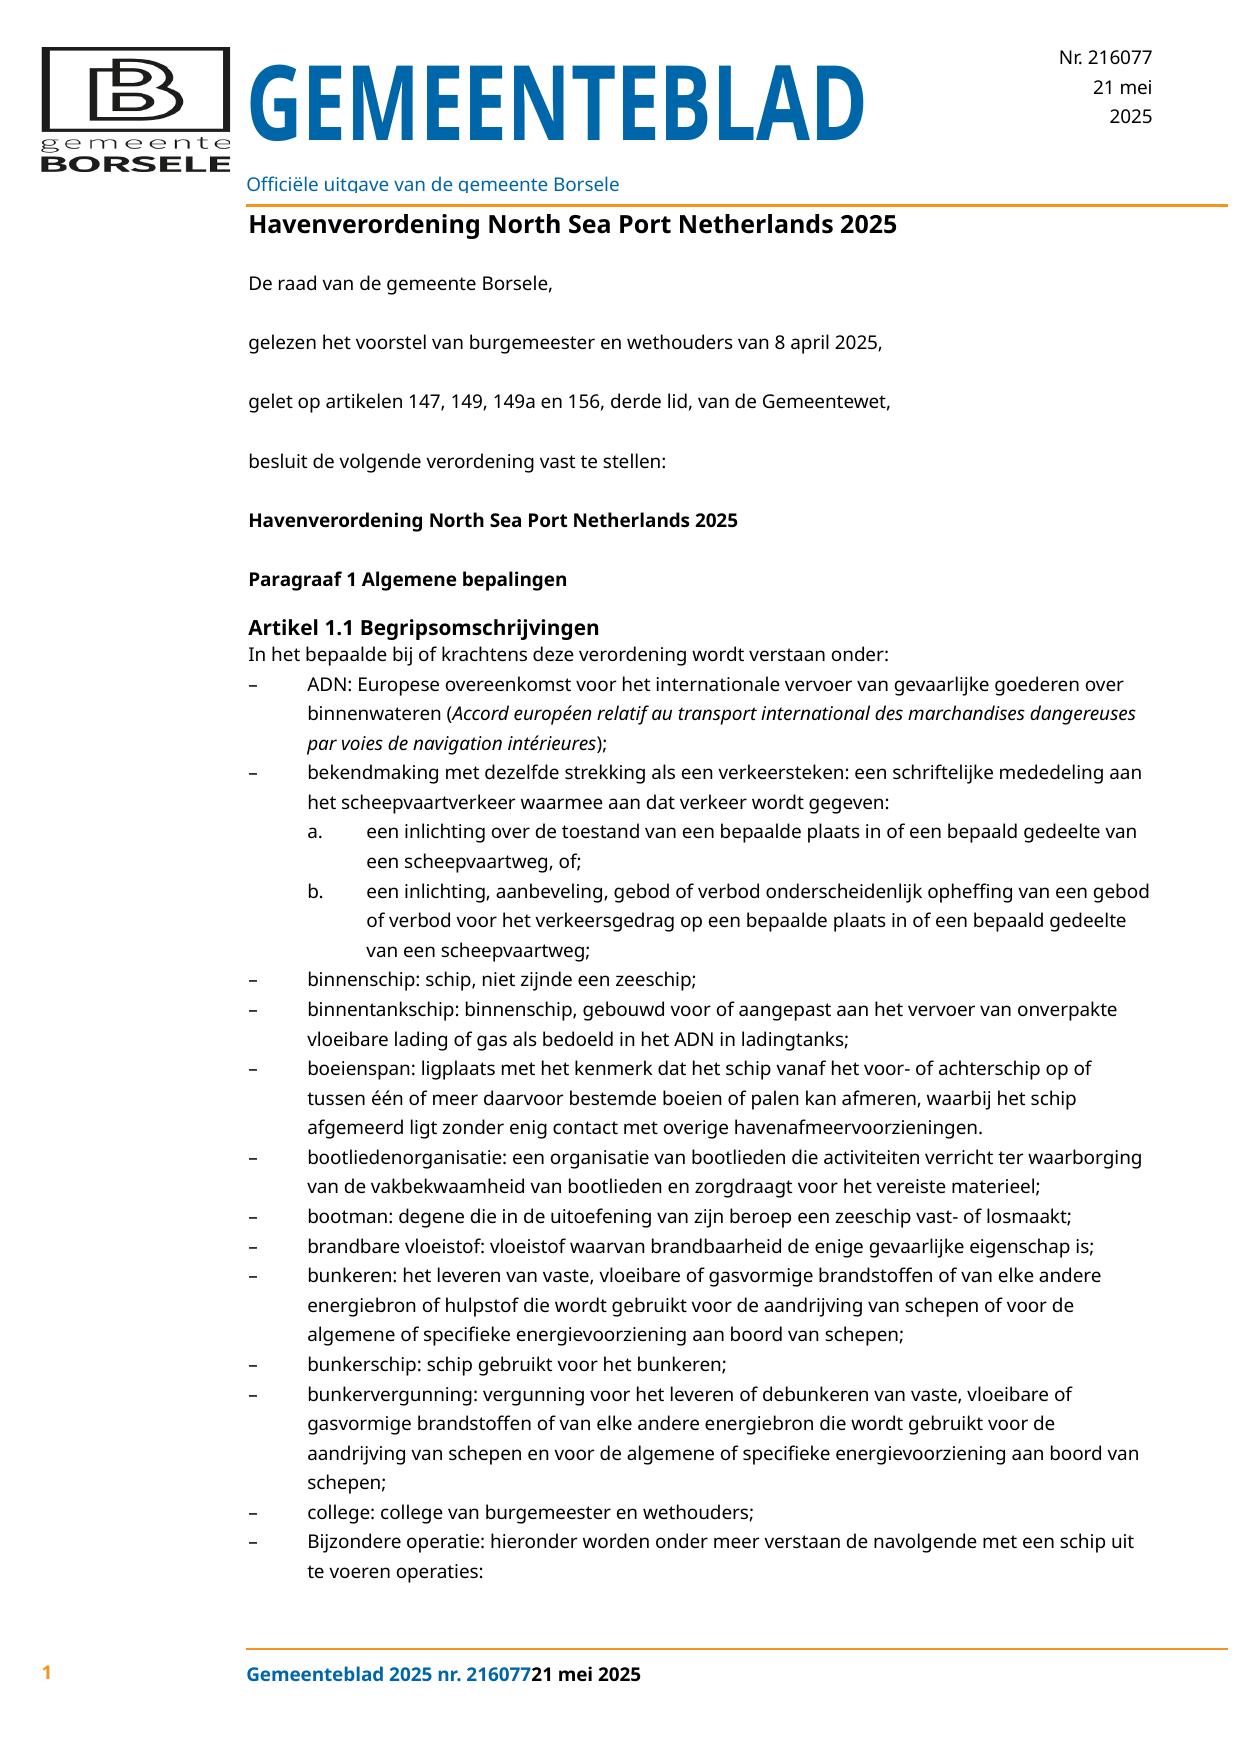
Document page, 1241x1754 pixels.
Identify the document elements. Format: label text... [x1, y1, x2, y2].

list binnentankschip: binnenschip, gebouwd voor of aangepast aan het vervoer van onverpakte vloeibare lading of gas als bedoeld in het ADN in ladingtanks; [248, 996, 1152, 1051]
text De raad van de gemeente Borsele, [248, 270, 1152, 296]
text Artikel 1.1 Begripsomschrijvingen [248, 613, 1152, 641]
text gelezen het voorstel van burgemeester en wethouders van 8 april 2025, [248, 329, 1152, 355]
list binnenschip: schip, niet zijnde een zeeschip; [248, 967, 1152, 992]
list ADN: Europese overeenkomst voor het internationale vervoer van gevaarlijke goederen over binnenwateren (Accord européen relatif au transport international des marchandises dangereuses par voies de navigation intérieures); [248, 671, 1152, 756]
list een inlichting, aanbeveling, gebod of verbod onderscheidenlijk opheffing van een gebod of verbod voor het verkeersgedrag op een bepaalde plaats in of een bepaald gedeelte van een scheepvaartweg; [307, 878, 1152, 963]
text Havenverordening North Sea Port Netherlands 2025 [248, 207, 1152, 241]
text Havenverordening North Sea Port Netherlands 2025 [248, 507, 1152, 533]
text gelet op artikelen 147, 149, 149a en 156, derde lid, van de Gemeentewet, [248, 389, 1152, 414]
list bootman: degene die in de uitoefening van zijn beroep een zeeschip vast- of losmaakt; [248, 1203, 1152, 1229]
list een inlichting over de toestand van een bepaalde plaats in of een bepaald gedeelte van een scheepvaartweg, of; [307, 819, 1152, 874]
text besluit de volgende verordening vast te stellen: [248, 448, 1152, 473]
list college: college van burgemeester en wethouders; [248, 1499, 1152, 1525]
list brandbare vloeistof: vloeistof waarvan brandbaarheid de enige gevaarlijke eigenschap is; [248, 1233, 1152, 1258]
list boeienspan: ligplaats met het kenmerk dat het schip vanaf het voor- of achterschip op of tussen één of meer daarvoor bestemde boeien of palen kan afmeren, waarbij het schip afgemeerd ligt zonder enig contact met overige havenafmeervoorzieningen. [248, 1055, 1152, 1140]
text Paragraaf 1 Algemene bepalingen [248, 566, 1152, 592]
text In het bepaalde bij of krachtens deze verordening wordt verstaan onder: [248, 641, 1152, 667]
list bunkerschip: schip gebruikt voor het bunkeren; [248, 1351, 1152, 1377]
list bunkervergunning: vergunning voor het leveren of debunkeren van vaste, vloeibare of gasvormige brandstoffen of van elke andere energiebron die wordt gebruikt voor de aandrijving van schepen en voor de algemene of specifieke energievoorziening aan boord van schepen; [248, 1381, 1152, 1495]
list Bijzondere operatie: hieronder worden onder meer verstaan de navolgende met een schip uit te voeren operaties: [248, 1529, 1152, 1584]
picture [41, 47, 231, 172]
list bunkeren: het leveren van vaste, vloeibare of gasvormige brandstoffen of van elke andere energiebron of hulpstof die wordt gebruikt voor de aandrijving van schepen of voor de algemene of specifieke energievoorziening aan boord van schepen; [248, 1262, 1152, 1347]
list bootliedenorganisatie: een organisatie van bootlieden die activiteiten verricht ter waarborging van de vakbekwaamheid van bootlieden en zorgdraagt voor het vereiste materieel; [248, 1144, 1152, 1199]
list bekendmaking met dezelfde strekking als een verkeersteken: een schriftelijke mededeling aan het scheepvaartverkeer waarmee aan dat verkeer wordt gegeven: [248, 759, 1152, 815]
